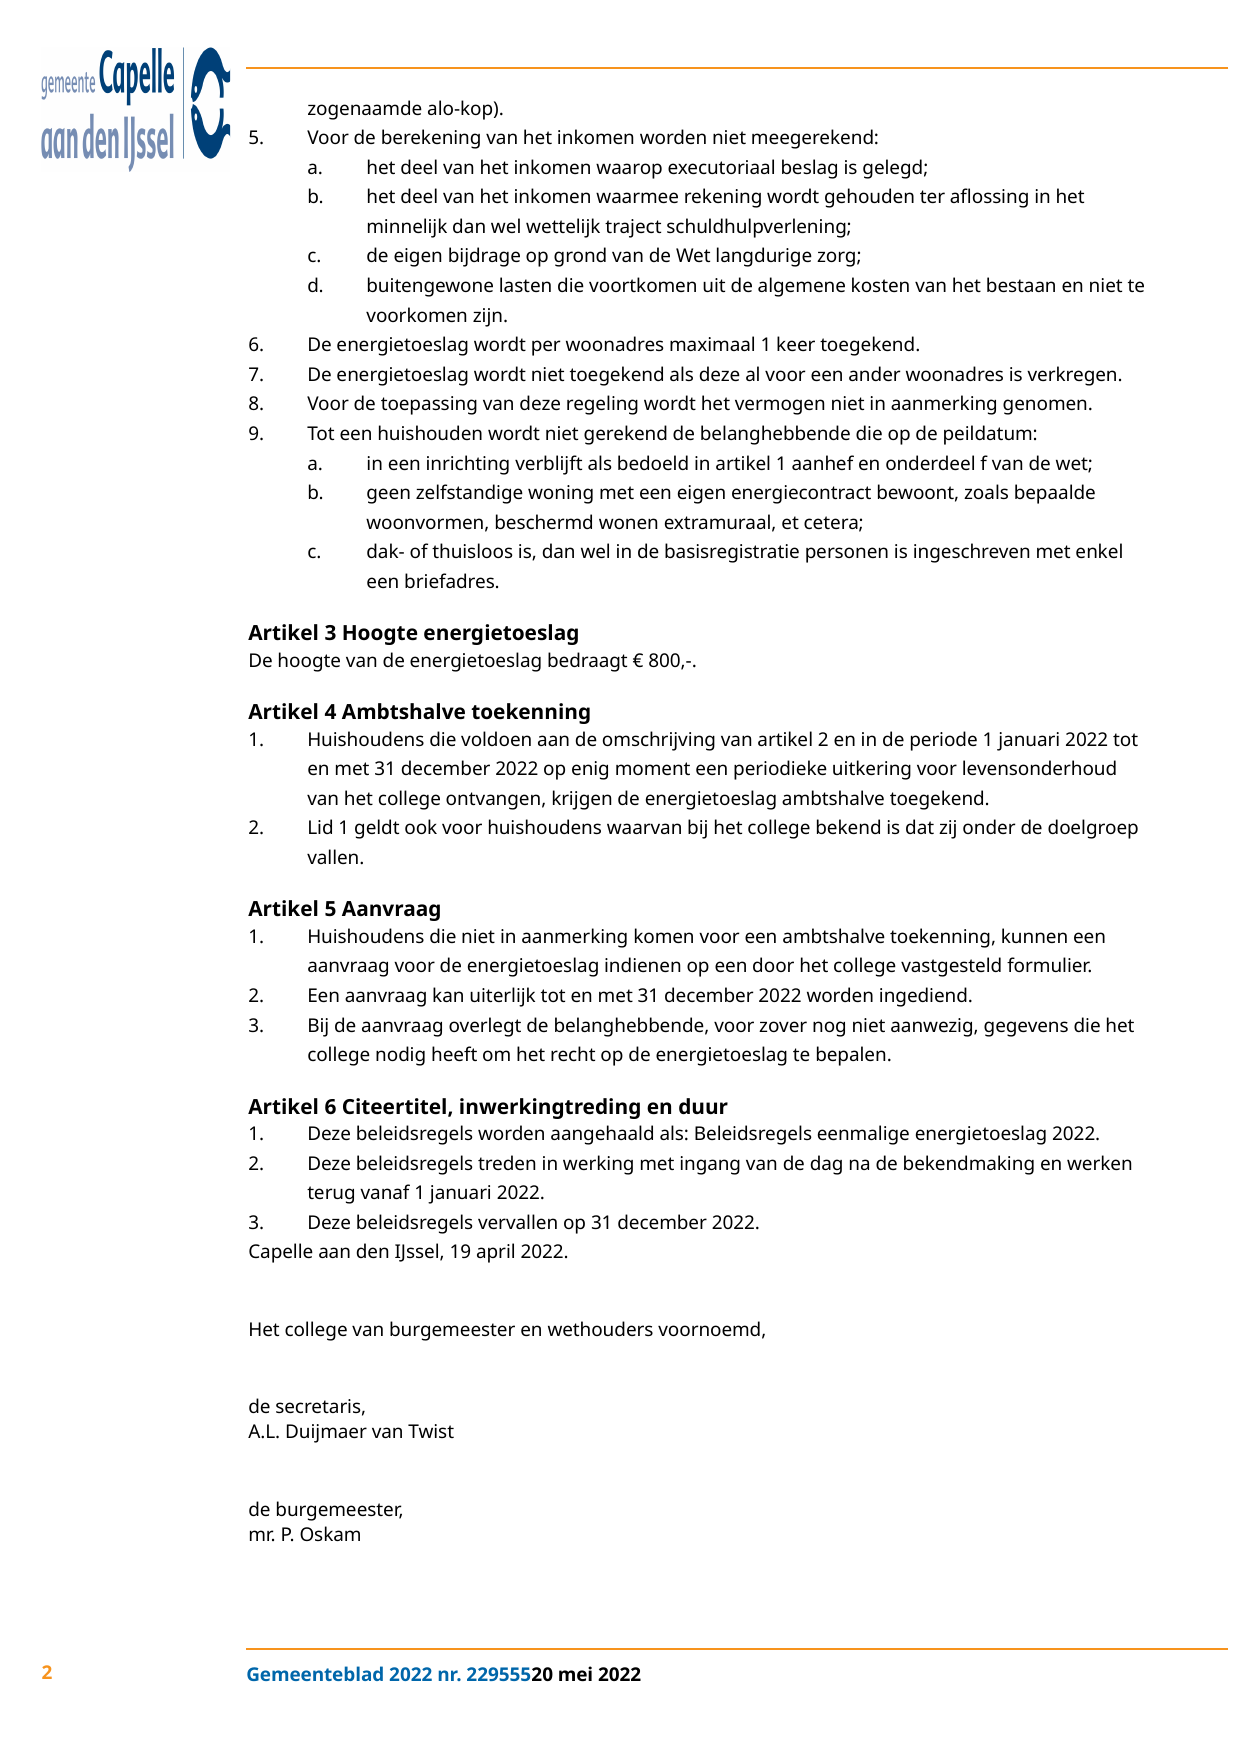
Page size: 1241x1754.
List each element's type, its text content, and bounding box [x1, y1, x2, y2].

text A.L. Duijmaer van Twist [248, 1419, 1152, 1444]
list in een inrichting verblijft als bedoeld in artikel 1 aanhef en onderdeel f van de wet; [307, 450, 1152, 476]
list Huishoudens die voldoen aan de omschrijving van artikel 2 en in de periode 1 januari 2022 tot en met 31 december 2022 op enig moment een periodieke uitkering voor levensonderhoud van het college ontvangen, krijgen de energietoeslag ambtshalve toegekend. [248, 726, 1152, 811]
list De energietoeslag wordt niet toegekend als deze al voor een ander woonadres is verkregen. [248, 361, 1152, 387]
list Huishoudens die niet in aanmerking komen voor een ambtshalve toekenning, kunnen een aanvraag voor de energietoeslag indienen op een door het college vastgesteld formulier. [248, 923, 1152, 978]
list buitengewone lasten die voortkomen uit de algemene kosten van het bestaan en niet te voorkomen zijn. [307, 272, 1152, 328]
text de secretaris, [248, 1393, 1152, 1419]
text de burgemeester, [248, 1496, 1152, 1522]
list Deze beleidsregels vervallen op 31 december 2022. [248, 1209, 1152, 1235]
picture [41, 47, 231, 172]
list dak- of thuisloos is, dan wel in de basisregistratie personen is ingeschreven met enkel een briefadres. [307, 538, 1152, 594]
text Artikel 5 Aanvraag [248, 894, 1152, 923]
list Deze beleidsregels worden aangehaald als: Beleidsregels eenmalige energietoeslag 2022. [248, 1120, 1152, 1146]
list de eigen bijdrage op grond van de Wet langdurige zorg; [307, 243, 1152, 268]
list Bij de aanvraag overlegt de belanghebbende, voor zover nog niet aanwezig, gegevens die het college nodig heeft om het recht op de energietoeslag te bepalen. [248, 1012, 1152, 1067]
list het deel van het inkomen waarop executoriaal beslag is gelegd; [307, 154, 1152, 180]
list Voor de toepassing van deze regeling wordt het vermogen niet in aanmerking genomen. [248, 391, 1152, 416]
list Een aanvraag kan uiterlijk tot en met 31 december 2022 worden ingediend. [248, 982, 1152, 1008]
text Artikel 4 Ambtshalve toekenning [248, 697, 1152, 726]
list zogenaamde alo-kop). [248, 95, 1152, 121]
text Capelle aan den IJssel, 19 april 2022. [248, 1238, 1152, 1264]
text Artikel 3 Hoogte energietoeslag [248, 618, 1152, 647]
text mr. P. Oskam [248, 1522, 1152, 1547]
list Lid 1 geldt ook voor huishoudens waarvan bij het college bekend is dat zij onder de doelgroep vallen. [248, 814, 1152, 870]
list geen zelfstandige woning met een eigen energiecontract bewoont, zoals bepaalde woonvormen, beschermd wonen extramuraal, et cetera; [307, 479, 1152, 535]
list Tot een huishouden wordt niet gerekend de belanghebbende die op de peildatum: [248, 420, 1152, 446]
list Deze beleidsregels treden in werking met ingang van de dag na de bekendmaking en werken terug vanaf 1 januari 2022. [248, 1150, 1152, 1205]
text De hoogte van de energietoeslag bedraagt € 800,-. [248, 647, 1152, 673]
list De energietoeslag wordt per woonadres maximaal 1 keer toegekend. [248, 331, 1152, 357]
list het deel van het inkomen waarmee rekening wordt gehouden ter aflossing in het minnelijk dan wel wettelijk traject schuldhulpverlening; [307, 183, 1152, 239]
text Artikel 6 Citeertitel, inwerkingtreding en duur [248, 1092, 1152, 1120]
text Het college van burgemeester en wethouders voornoemd, [248, 1316, 1152, 1341]
list Voor de berekening van het inkomen worden niet meegerekend: [248, 124, 1152, 150]
